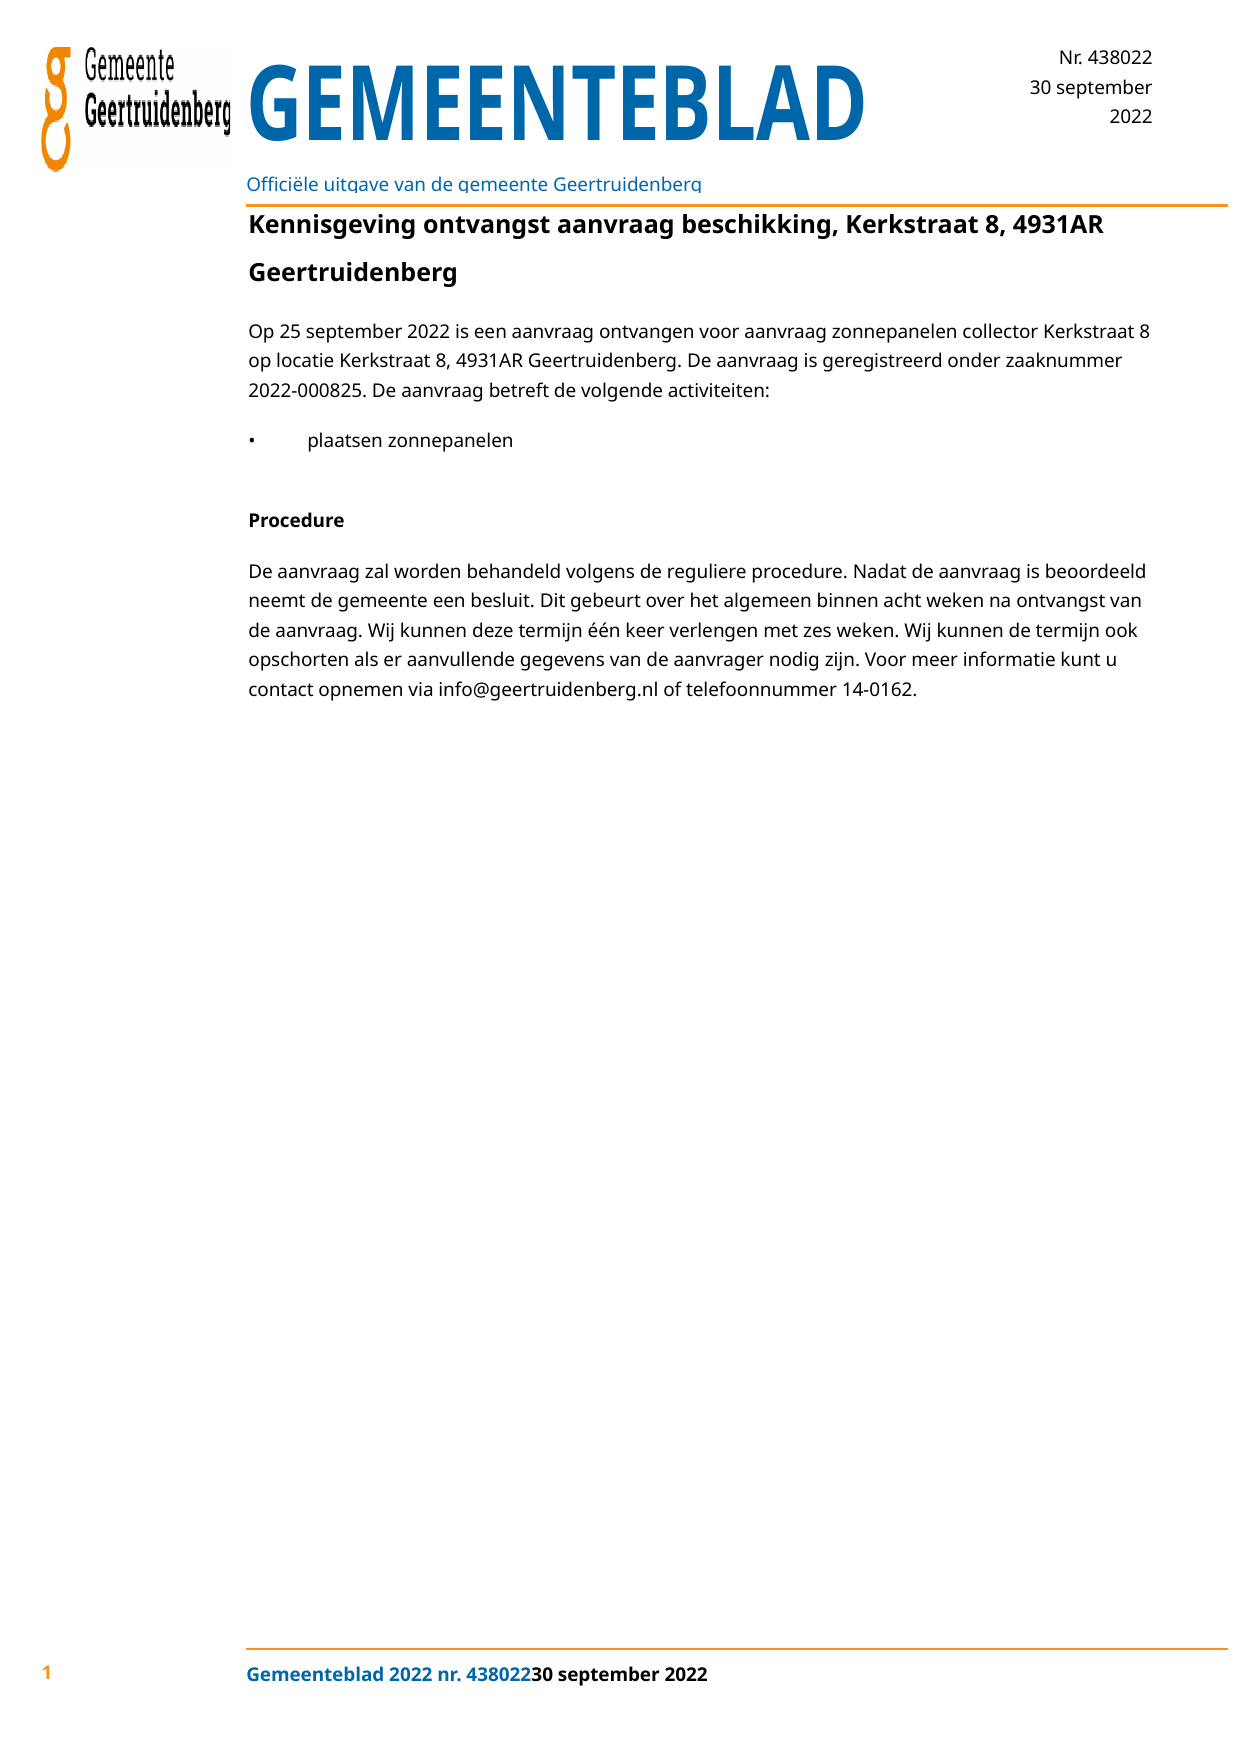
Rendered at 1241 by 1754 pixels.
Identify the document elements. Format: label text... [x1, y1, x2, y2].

list plaatsen zonnepanelen [248, 427, 1152, 453]
text De aanvraag zal worden behandeld volgens de reguliere procedure. Nadat de aanvraag is beoordeeld neemt de gemeente een besluit. Dit gebeurt over het algemeen binnen acht weken na ontvangst van de aanvraag. Wij kunnen deze termijn één keer verlengen met zes weken. Wij kunnen de termijn ook opschorten als er aanvullende gegevens van de aanvrager nodig zijn. Voor meer informatie kunt u contact opnemen via info@geertruidenberg.nl of telefoonnummer 14-0162. [248, 558, 1152, 702]
picture [41, 47, 231, 172]
text Kennisgeving ontvangst aanvraag beschikking, Kerkstraat 8, 4931AR Geertruidenberg [248, 207, 1152, 288]
text Procedure [248, 507, 1152, 533]
text Op 25 september 2022 is een aanvraag ontvangen voor aanvraag zonnepanelen collector Kerkstraat 8 op locatie Kerkstraat 8, 4931AR Geertruidenberg. De aanvraag is geregistreerd onder zaaknummer 2022-000825. De aanvraag betreft de volgende activiteiten: [248, 318, 1152, 403]
